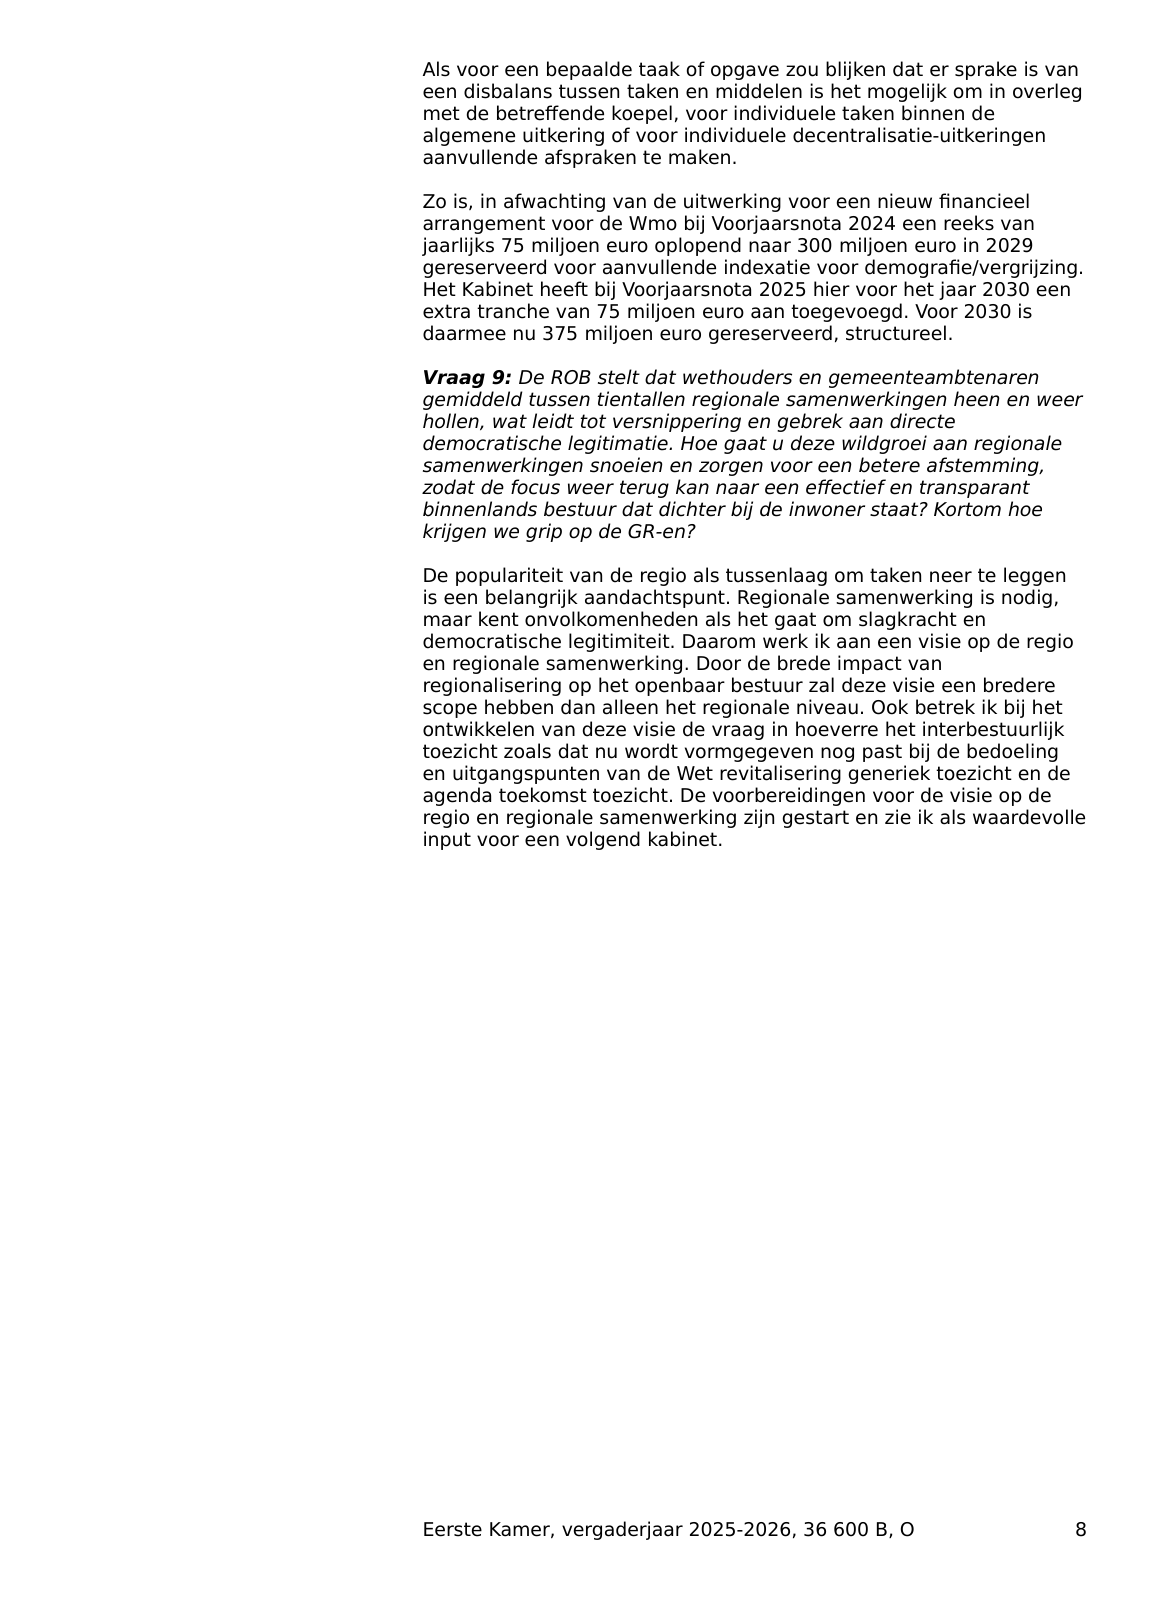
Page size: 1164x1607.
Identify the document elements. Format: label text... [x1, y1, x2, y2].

text Zo is, in afwachting van de uitwerking voor een nieuw financieel arrangement voor de Wmo bij Voorjaarsnota 2024 een reeks van jaarlijks 75 miljoen euro oplopend naar 300 miljoen euro in 2029 gereserveerd voor aanvullende indexatie voor demografie/vergrijzing. Het Kabinet heeft bij Voorjaarsnota 2025 hier voor het jaar 2030 een extra tranche van 75 miljoen euro aan toegevoegd. Voor 2030 is daarmee nu 375 miljoen euro gereserveerd, structureel. [422, 191, 1087, 345]
text De populariteit van de regio als tussenlaag om taken neer te leggen is een belangrijk aandachtspunt. Regionale samenwerking is nodig, maar kent onvolkomenheden als het gaat om slagkracht en democratische legitimiteit. Daarom werk ik aan een visie op de regio en regionale samenwerking. Door de brede impact van regionalisering op het openbaar bestuur zal deze visie een bredere scope hebben dan alleen het regionale niveau. Ook betrek ik bij het ontwikkelen van deze visie de vraag in hoeverre het interbestuurlijk toezicht zoals dat nu wordt vormgegeven nog past bij de bedoeling en uitgangspunten van de Wet revitalisering generiek toezicht en de agenda toekomst toezicht. De voorbereidingen voor de visie op de regio en regionale samenwerking zijn gestart en zie ik als waardevolle input voor een volgend kabinet. [422, 565, 1087, 851]
text Vraag 9: De ROB stelt dat wethouders en gemeenteambtenaren gemiddeld tussen tientallen regionale samenwerkingen heen en weer hollen, wat leidt tot versnippering en gebrek aan directe democratische legitimatie. Hoe gaat u deze wildgroei aan regionale samenwerkingen snoeien en zorgen voor een betere afstemming, zodat de focus weer terug kan naar een effectief en transparant binnenlands bestuur dat dichter bij de inwoner staat? Kortom hoe krijgen we grip op de GR-en? [422, 367, 1087, 543]
text Als voor een bepaalde taak of opgave zou blijken dat er sprake is van een disbalans tussen taken en middelen is het mogelijk om in overleg met de betreffende koepel, voor individuele taken binnen de algemene uitkering of voor individuele decentralisatie-uitkeringen aanvullende afspraken te maken. [422, 59, 1087, 169]
